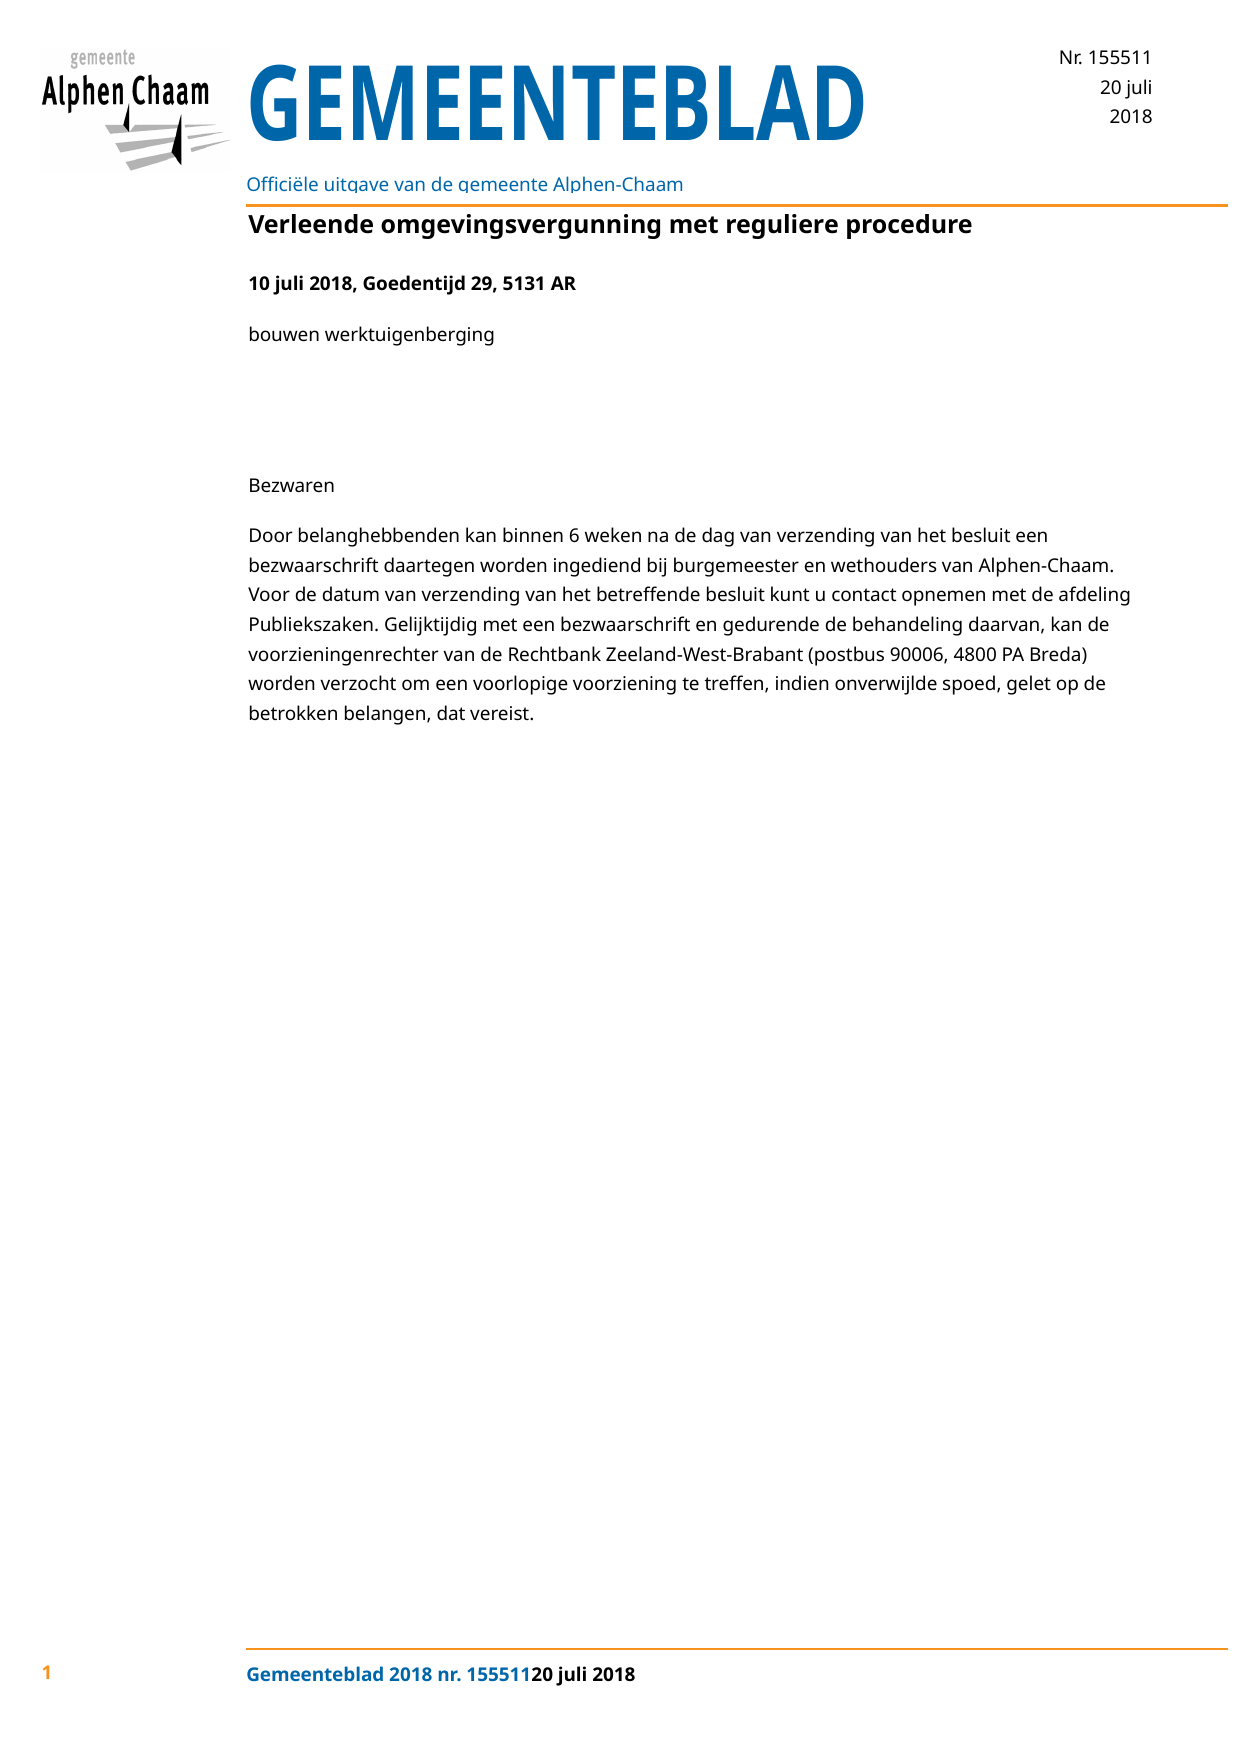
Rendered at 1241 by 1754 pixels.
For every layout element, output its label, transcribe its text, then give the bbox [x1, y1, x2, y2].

text Verleende omgevingsvergunning met reguliere procedure [248, 207, 1152, 241]
picture [41, 47, 231, 172]
text bouwen werktuigenberging [248, 321, 1152, 346]
text Bezwaren [248, 472, 1152, 498]
text Door belanghebbenden kan binnen 6 weken na de dag van verzending van het besluit een bezwaarschrift daartegen worden ingediend bij burgemeester en wethouders van Alphen-Chaam. Voor de datum van verzending van het betreffende besluit kunt u contact opnemen met de afdeling Publiekszaken. Gelijktijdig met een bezwaarschrift en gedurende de behandeling daarvan, kan de voorzieningenrechter van de Rechtbank Zeeland-West-Brabant (postbus 90006, 4800 PA Breda) worden verzocht om een voorlopige voorziening te treffen, indien onverwijlde spoed, gelet op de betrokken belangen, dat vereist. [248, 522, 1152, 726]
text 10 juli 2018, Goedentijd 29, 5131 AR [248, 270, 1152, 296]
